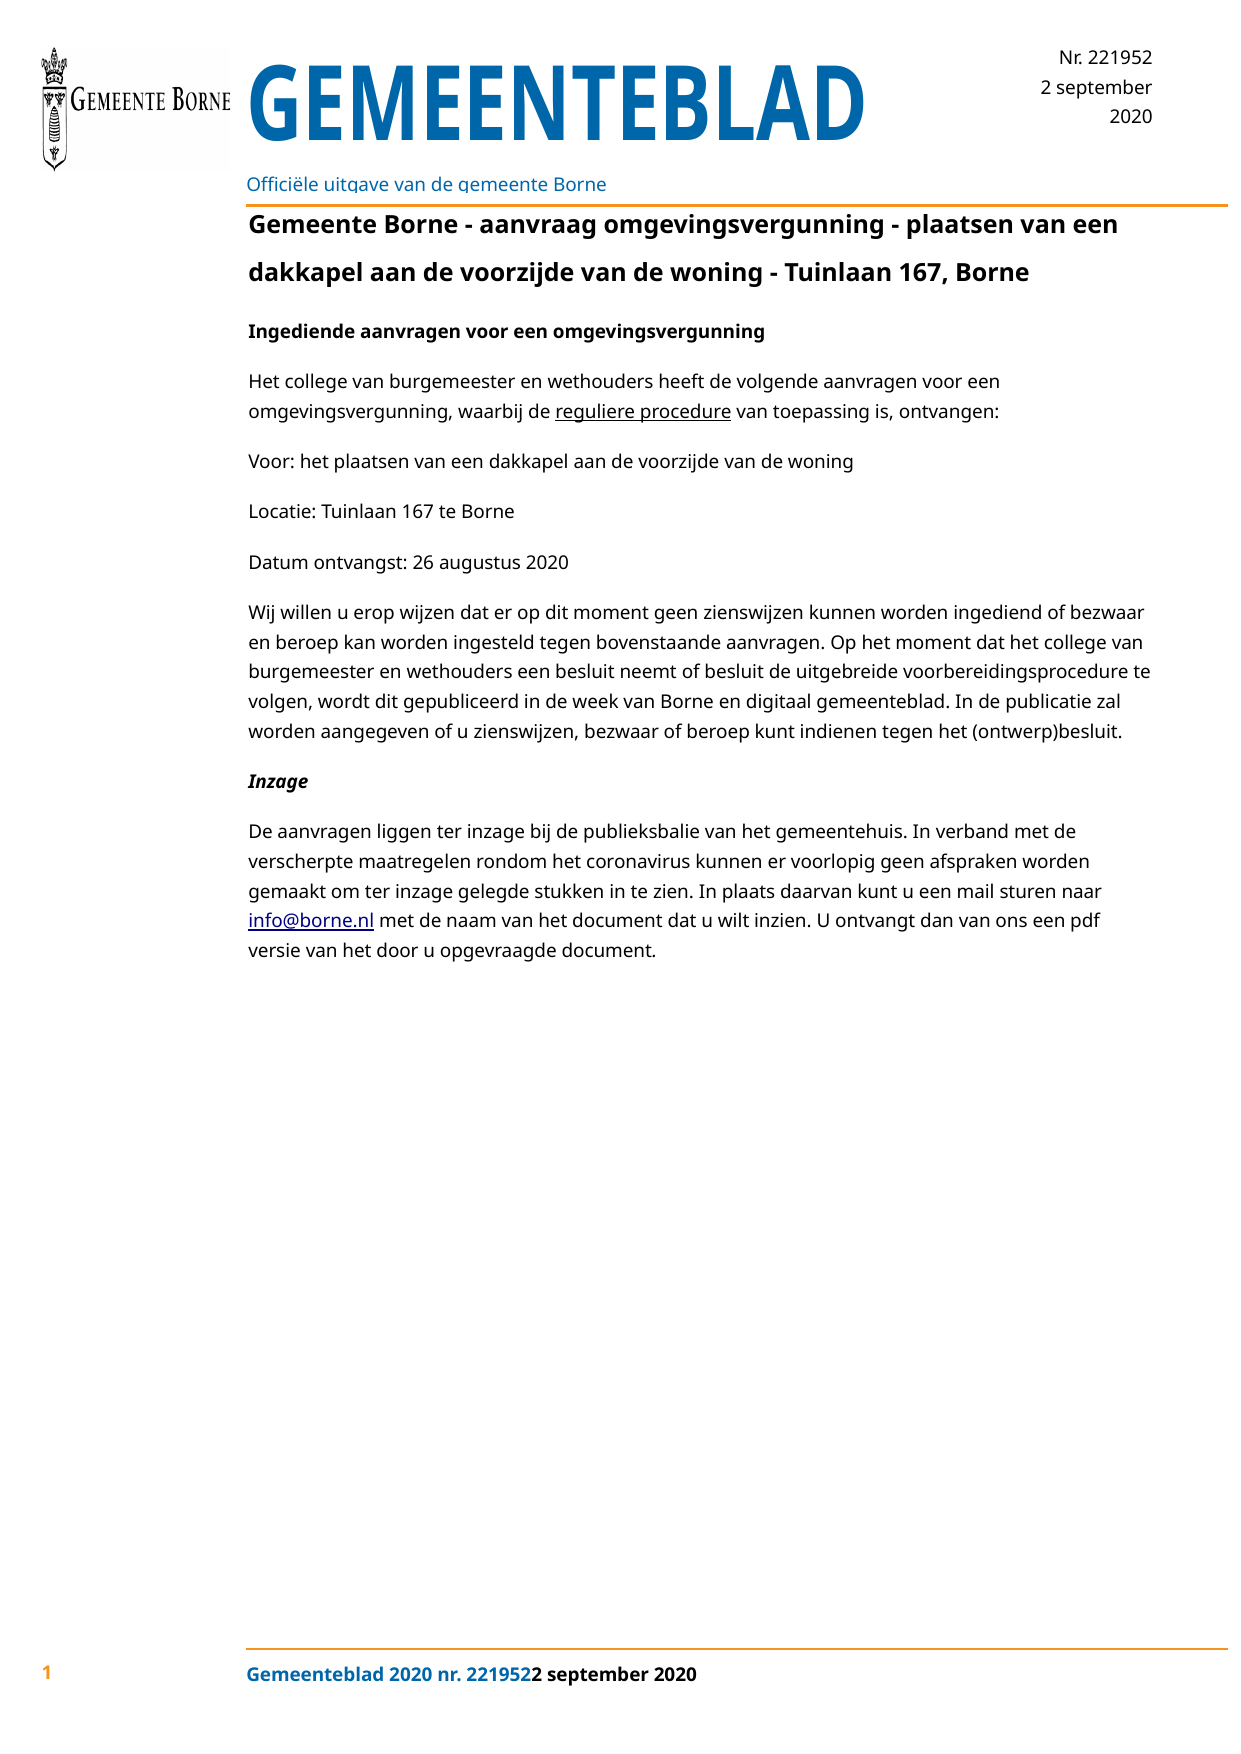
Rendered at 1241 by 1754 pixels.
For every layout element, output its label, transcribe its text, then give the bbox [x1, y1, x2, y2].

text De aanvragen liggen ter inzage bij de publieksbalie van het gemeentehuis. In verband met de verscherpte maatregelen rondom het coronavirus kunnen er voorlopig geen afspraken worden gemaakt om ter inzage gelegde stukken in te zien. In plaats daarvan kunt u een mail sturen naar info@borne.nl met de naam van het document dat u wilt inzien. U ontvangt dan van ons een pdf versie van het door u opgevraagde document. [248, 819, 1152, 963]
text Inzage [248, 768, 1152, 794]
text Ingediende aanvragen voor een omgevingsvergunning [248, 318, 1152, 344]
text Gemeente Borne - aanvraag omgevingsvergunning - plaatsen van een dakkapel aan de voorzijde van de woning - Tuinlaan 167, Borne [248, 207, 1152, 288]
text Het college van burgemeester en wethouders heeft de volgende aanvragen voor een omgevingsvergunning, waarbij de reguliere procedure van toepassing is, ontvangen: [248, 368, 1152, 424]
text Wij willen u erop wijzen dat er op dit moment geen zienswijzen kunnen worden ingediend of bezwaar en beroep kan worden ingesteld tegen bovenstaande aanvragen. Op het moment dat het college van burgemeester en wethouders een besluit neemt of besluit de uitgebreide voorbereidingsprocedure te volgen, wordt dit gepubliceerd in de week van Borne en digitaal gemeenteblad. In de publicatie zal worden aangegeven of u zienswijzen, bezwaar of beroep kunt indienen tegen het (ontwerp)besluit. [248, 599, 1152, 744]
text Voor: het plaatsen van een dakkapel aan de voorzijde van de woning [248, 448, 1152, 474]
text Datum ontvangst: 26 augustus 2020 [248, 549, 1152, 575]
text Locatie: Tuinlaan 167 te Borne [248, 499, 1152, 524]
picture [41, 47, 231, 172]
